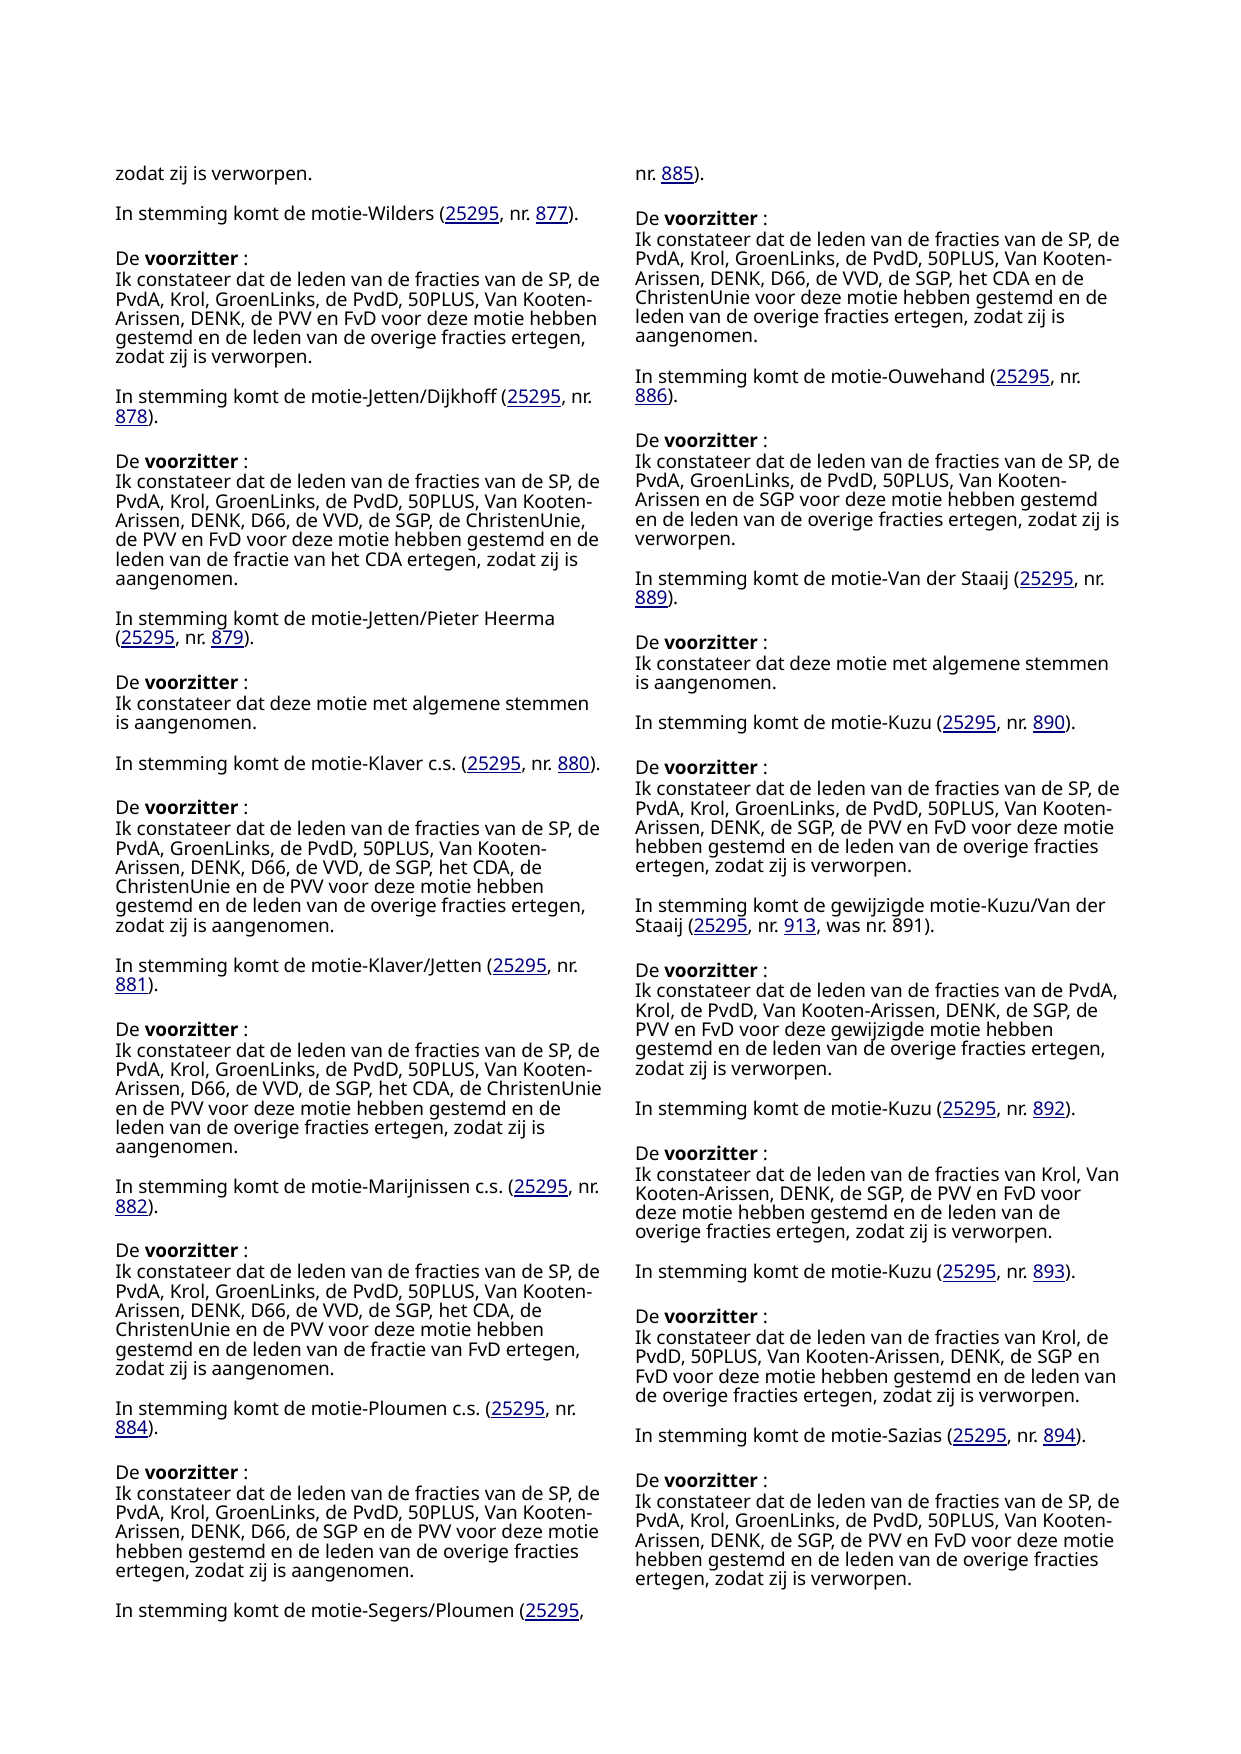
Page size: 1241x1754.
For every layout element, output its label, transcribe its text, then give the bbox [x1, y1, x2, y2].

text In stemming komt de motie-Kuzu (25295, nr. 893). [635, 1263, 1125, 1283]
text In stemming komt de motie-Klaver c.s. (25295, nr. 880). [115, 754, 605, 774]
text zodat zij is verworpen. [115, 165, 605, 184]
text De voorzitter : [115, 794, 605, 820]
text Ik constateer dat de leden van de fracties van de SP, de PvdA, Krol, GroenLinks, de PvdD, 50PLUS, Van Kooten-Arissen, DENK, D66, de VVD, de SGP, de ChristenUnie, de PVV en FvD voor deze motie hebben gestemd en de leden van de fractie van het CDA ertegen, zodat zij is aangenomen. [115, 473, 605, 589]
text Ik constateer dat de leden van de fracties van de SP, de PvdA, Krol, GroenLinks, de PvdD, 50PLUS, Van Kooten-Arissen, DENK, de PVV en FvD voor deze motie hebben gestemd en de leden van de overige fracties ertegen, zodat zij is verworpen. [115, 271, 605, 368]
text In stemming komt de motie-Sazias (25295, nr. 894). [635, 1427, 1125, 1446]
text Ik constateer dat de leden van de fracties van Krol, Van Kooten-Arissen, DENK, de SGP, de PVV en FvD voor deze motie hebben gestemd en de leden van de overige fracties ertegen, zodat zij is verworpen. [635, 1166, 1125, 1243]
text In stemming komt de motie-Marijnissen c.s. (25295, nr. 882). [115, 1178, 605, 1217]
text De voorzitter : [635, 629, 1125, 655]
text In stemming komt de motie-Jetten/Pieter Heerma (25295, nr. 879). [115, 610, 605, 648]
text In stemming komt de motie-Van der Staaij (25295, nr. 889). [635, 570, 1125, 608]
text In stemming komt de motie-Jetten/Dijkhoff (25295, nr. 878). [115, 388, 605, 427]
text In stemming komt de motie-Wilders (25295, nr. 877). [115, 205, 605, 225]
text De voorzitter : [635, 1140, 1125, 1166]
text De voorzitter : [115, 448, 605, 473]
text In stemming komt de gewijzigde motie-Kuzu/Van der Staaij (25295, nr. 913, was nr. 891). [635, 897, 1125, 936]
text Ik constateer dat de leden van de fracties van de SP, de PvdA, Krol, GroenLinks, de PvdD, 50PLUS, Van Kooten-Arissen, DENK, D66, de VVD, de SGP, het CDA, de ChristenUnie en de PVV voor deze motie hebben gestemd en de leden van de fractie van FvD ertegen, zodat zij is aangenomen. [115, 1263, 605, 1379]
text De voorzitter : [115, 669, 605, 695]
text In stemming komt de motie-Segers/Ploumen (25295, [115, 1602, 605, 1621]
text Ik constateer dat de leden van de fracties van de SP, de PvdA, Krol, GroenLinks, de PvdD, 50PLUS, Van Kooten-Arissen, DENK, de SGP, de PVV en FvD voor deze motie hebben gestemd en de leden van de overige fracties ertegen, zodat zij is verworpen. [635, 780, 1125, 877]
text De voorzitter : [115, 1016, 605, 1042]
text Ik constateer dat deze motie met algemene stemmen is aangenomen. [635, 655, 1125, 693]
text De voorzitter : [635, 427, 1125, 453]
text In stemming komt de motie-Kuzu (25295, nr. 892). [635, 1100, 1125, 1119]
text De voorzitter : [635, 1467, 1125, 1493]
text Ik constateer dat de leden van de fracties van de SP, de PvdA, GroenLinks, de PvdD, 50PLUS, Van Kooten-Arissen en de SGP voor deze motie hebben gestemd en de leden van de overige fracties ertegen, zodat zij is verworpen. [635, 453, 1125, 549]
text Ik constateer dat de leden van de fracties van de SP, de PvdA, GroenLinks, de PvdD, 50PLUS, Van Kooten-Arissen, DENK, D66, de VVD, de SGP, het CDA, de ChristenUnie en de PVV voor deze motie hebben gestemd en de leden van de overige fracties ertegen, zodat zij is aangenomen. [115, 820, 605, 936]
text De voorzitter : [115, 1238, 605, 1263]
text In stemming komt de motie-Klaver/Jetten (25295, nr. 881). [115, 957, 605, 995]
text nr. 885). [635, 165, 1125, 184]
text Ik constateer dat de leden van de fracties van de SP, de PvdA, Krol, GroenLinks, de PvdD, 50PLUS, Van Kooten-Arissen, D66, de VVD, de SGP, het CDA, de ChristenUnie en de PVV voor deze motie hebben gestemd en de leden van de overige fracties ertegen, zodat zij is aangenomen. [115, 1042, 605, 1157]
text Ik constateer dat de leden van de fracties van de SP, de PvdA, Krol, GroenLinks, de PvdD, 50PLUS, Van Kooten-Arissen, DENK, D66, de SGP en de PVV voor deze motie hebben gestemd en de leden van de overige fracties ertegen, zodat zij is aangenomen. [115, 1485, 605, 1581]
text Ik constateer dat de leden van de fracties van de SP, de PvdA, Krol, GroenLinks, de PvdD, 50PLUS, Van Kooten-Arissen, DENK, de SGP, de PVV en FvD voor deze motie hebben gestemd en de leden van de overige fracties ertegen, zodat zij is verworpen. [635, 1493, 1125, 1589]
text Ik constateer dat de leden van de fracties van de SP, de PvdA, Krol, GroenLinks, de PvdD, 50PLUS, Van Kooten-Arissen, DENK, D66, de VVD, de SGP, het CDA en de ChristenUnie voor deze motie hebben gestemd en de leden van de overige fracties ertegen, zodat zij is aangenomen. [635, 231, 1125, 347]
text Ik constateer dat de leden van de fracties van Krol, de PvdD, 50PLUS, Van Kooten-Arissen, DENK, de SGP en FvD voor deze motie hebben gestemd en de leden van de overige fracties ertegen, zodat zij is verworpen. [635, 1329, 1125, 1406]
text De voorzitter : [635, 1303, 1125, 1329]
text De voorzitter : [115, 246, 605, 271]
text De voorzitter : [115, 1459, 605, 1485]
text Ik constateer dat deze motie met algemene stemmen is aangenomen. [115, 695, 605, 734]
text In stemming komt de motie-Ouwehand (25295, nr. 886). [635, 368, 1125, 406]
text De voorzitter : [635, 957, 1125, 982]
text De voorzitter : [635, 754, 1125, 780]
text Ik constateer dat de leden van de fracties van de PvdA, Krol, de PvdD, Van Kooten-Arissen, DENK, de SGP, de PVV en FvD voor deze gewijzigde motie hebben gestemd en de leden van de overige fracties ertegen, zodat zij is verworpen. [635, 982, 1125, 1079]
text De voorzitter : [635, 205, 1125, 231]
text In stemming komt de motie-Kuzu (25295, nr. 890). [635, 714, 1125, 734]
text In stemming komt de motie-Ploumen c.s. (25295, nr. 884). [115, 1400, 605, 1438]
